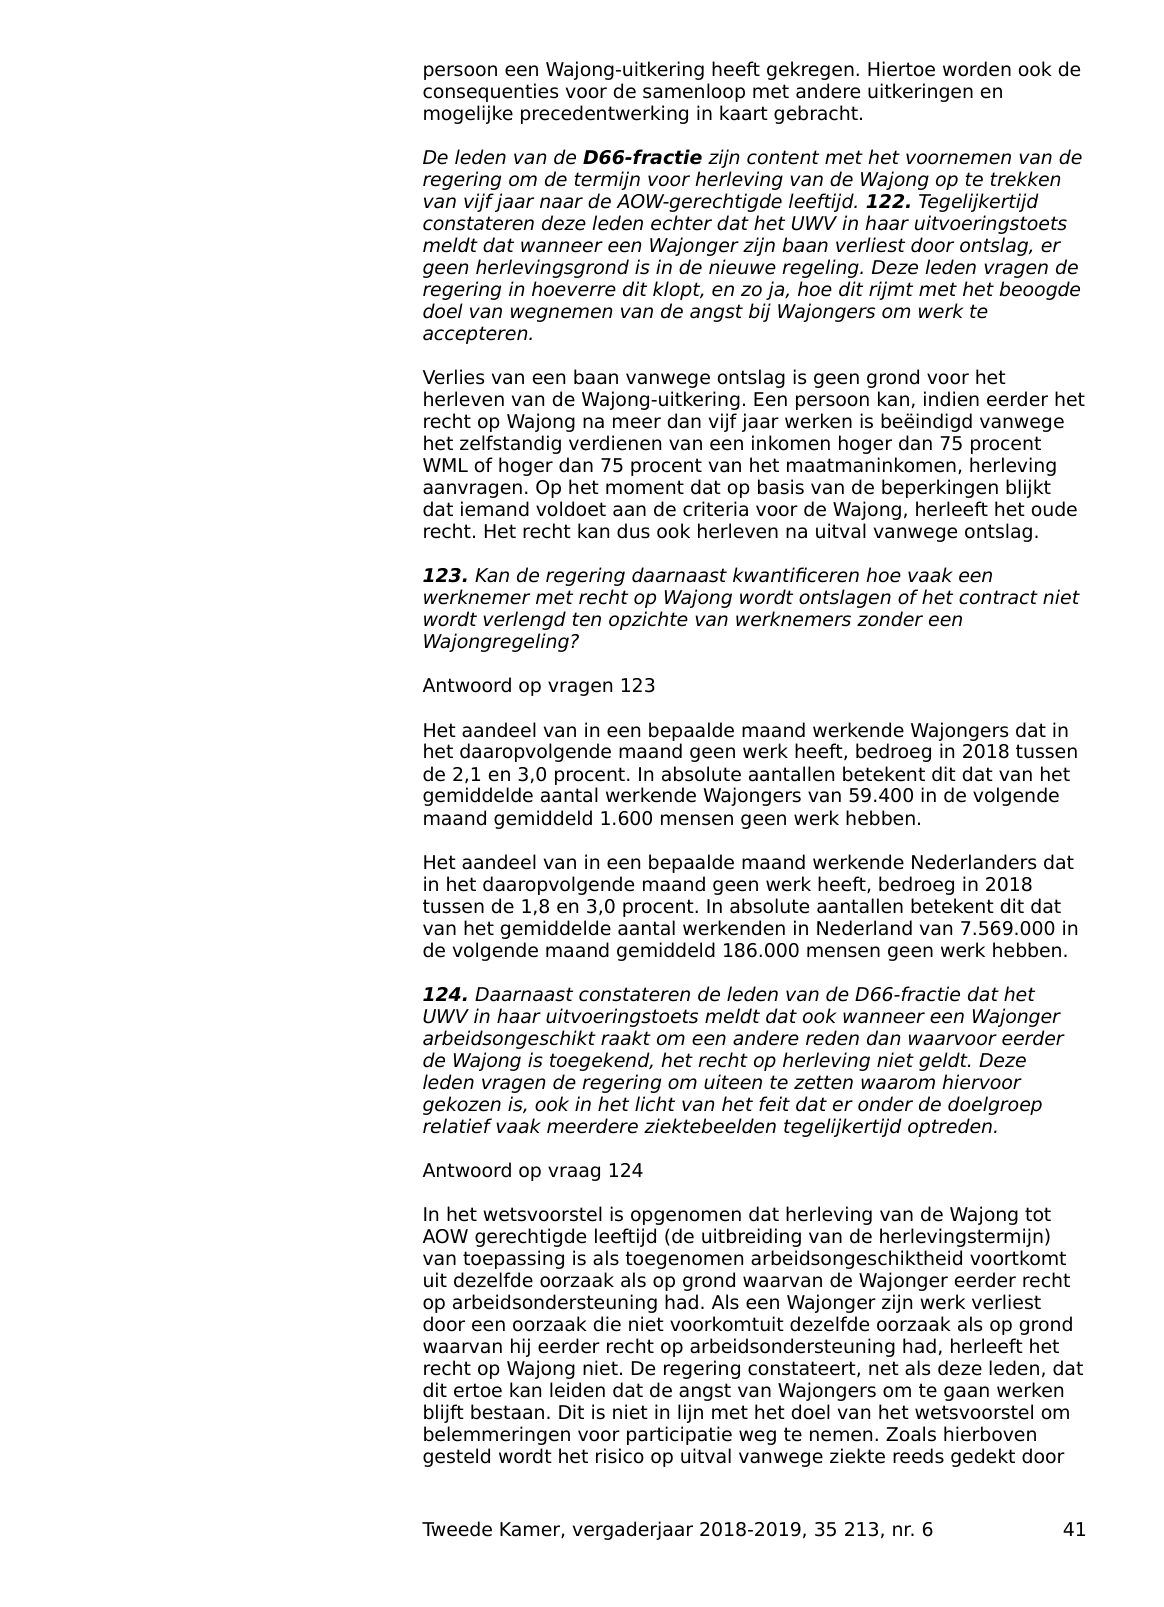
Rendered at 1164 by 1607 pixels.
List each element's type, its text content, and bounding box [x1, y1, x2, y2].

text Antwoord op vragen 123 [422, 675, 1087, 697]
text persoon een Wajong-uitkering heeft gekregen. Hiertoe worden ook de consequenties voor de samenloop met andere uitkeringen en mogelijke precedentwerking in kaart gebracht. [422, 59, 1087, 125]
text De leden van de D66-fractie zijn content met het voornemen van de regering om de termijn voor herleving van de Wajong op te trekken van vijf jaar naar de AOW-gerechtigde leeftijd. 122. Tegelijkertijd constateren deze leden echter dat het UWV in haar uitvoeringstoets meldt dat wanneer een Wajonger zijn baan verliest door ontslag, er geen herlevingsgrond is in de nieuwe regeling. Deze leden vragen de regering in hoeverre dit klopt, en zo ja, hoe dit rijmt met het beoogde doel van wegnemen van de angst bij Wajongers om werk te accepteren. [422, 147, 1087, 345]
text Het aandeel van in een bepaalde maand werkende Nederlanders dat in het daaropvolgende maand geen werk heeft, bedroeg in 2018 tussen de 1,8 en 3,0 procent. In absolute aantallen betekent dit dat van het gemiddelde aantal werkenden in Nederland van 7.569.000 in de volgende maand gemiddeld 186.000 mensen geen werk hebben. [422, 852, 1087, 961]
text Het aandeel van in een bepaalde maand werkende Wajongers dat in het daaropvolgende maand geen werk heeft, bedroeg in 2018 tussen de 2,1 en 3,0 procent. In absolute aantallen betekent dit dat van het gemiddelde aantal werkende Wajongers van 59.400 in de volgende maand gemiddeld 1.600 mensen geen werk hebben. [422, 719, 1087, 829]
text In het wetsvoorstel is opgenomen dat herleving van de Wajong tot AOW gerechtigde leeftijd (de uitbreiding van de herlevingstermijn) van toepassing is als toegenomen arbeidsongeschiktheid voortkomt uit dezelfde oorzaak als op grond waarvan de Wajonger eerder recht op arbeidsondersteuning had. Als een Wajonger zijn werk verliest door een oorzaak die niet voorkomtuit dezelfde oorzaak als op grond waarvan hij eerder recht op arbeidsondersteuning had, herleeft het recht op Wajong niet. De regering constateert, net als deze leden, dat dit ertoe kan leiden dat de angst van Wajongers om te gaan werken blijft bestaan. Dit is niet in lijn met het doel van het wetsvoorstel om belemmeringen voor participatie weg te nemen. Zoals hierboven gesteld wordt het risico op uitval vanwege ziekte reeds gedekt door [422, 1204, 1087, 1468]
text Antwoord op vraag 124 [422, 1160, 1087, 1182]
text 124. Daarnaast constateren de leden van de D66-fractie dat het UWV in haar uitvoeringstoets meldt dat ook wanneer een Wajonger arbeidsongeschikt raakt om een andere reden dan waarvoor eerder de Wajong is toegekend, het recht op herleving niet geldt. Deze leden vragen de regering om uiteen te zetten waarom hiervoor gekozen is, ook in het licht van het feit dat er onder de doelgroep relatief vaak meerdere ziektebeelden tegelijkertijd optreden. [422, 984, 1087, 1137]
text Verlies van een baan vanwege ontslag is geen grond voor het herleven van de Wajong-uitkering. Een persoon kan, indien eerder het recht op Wajong na meer dan vijf jaar werken is beëindigd vanwege het zelfstandig verdienen van een inkomen hoger dan 75 procent WML of hoger dan 75 procent van het maatmaninkomen, herleving aanvragen. Op het moment dat op basis van de beperkingen blijkt dat iemand voldoet aan de criteria voor de Wajong, herleeft het oude recht. Het recht kan dus ook herleven na uitval vanwege ontslag. [422, 367, 1087, 543]
text 123. Kan de regering daarnaast kwantificeren hoe vaak een werknemer met recht op Wajong wordt ontslagen of het contract niet wordt verlengd ten opzichte van werknemers zonder een Wajongregeling? [422, 565, 1087, 653]
